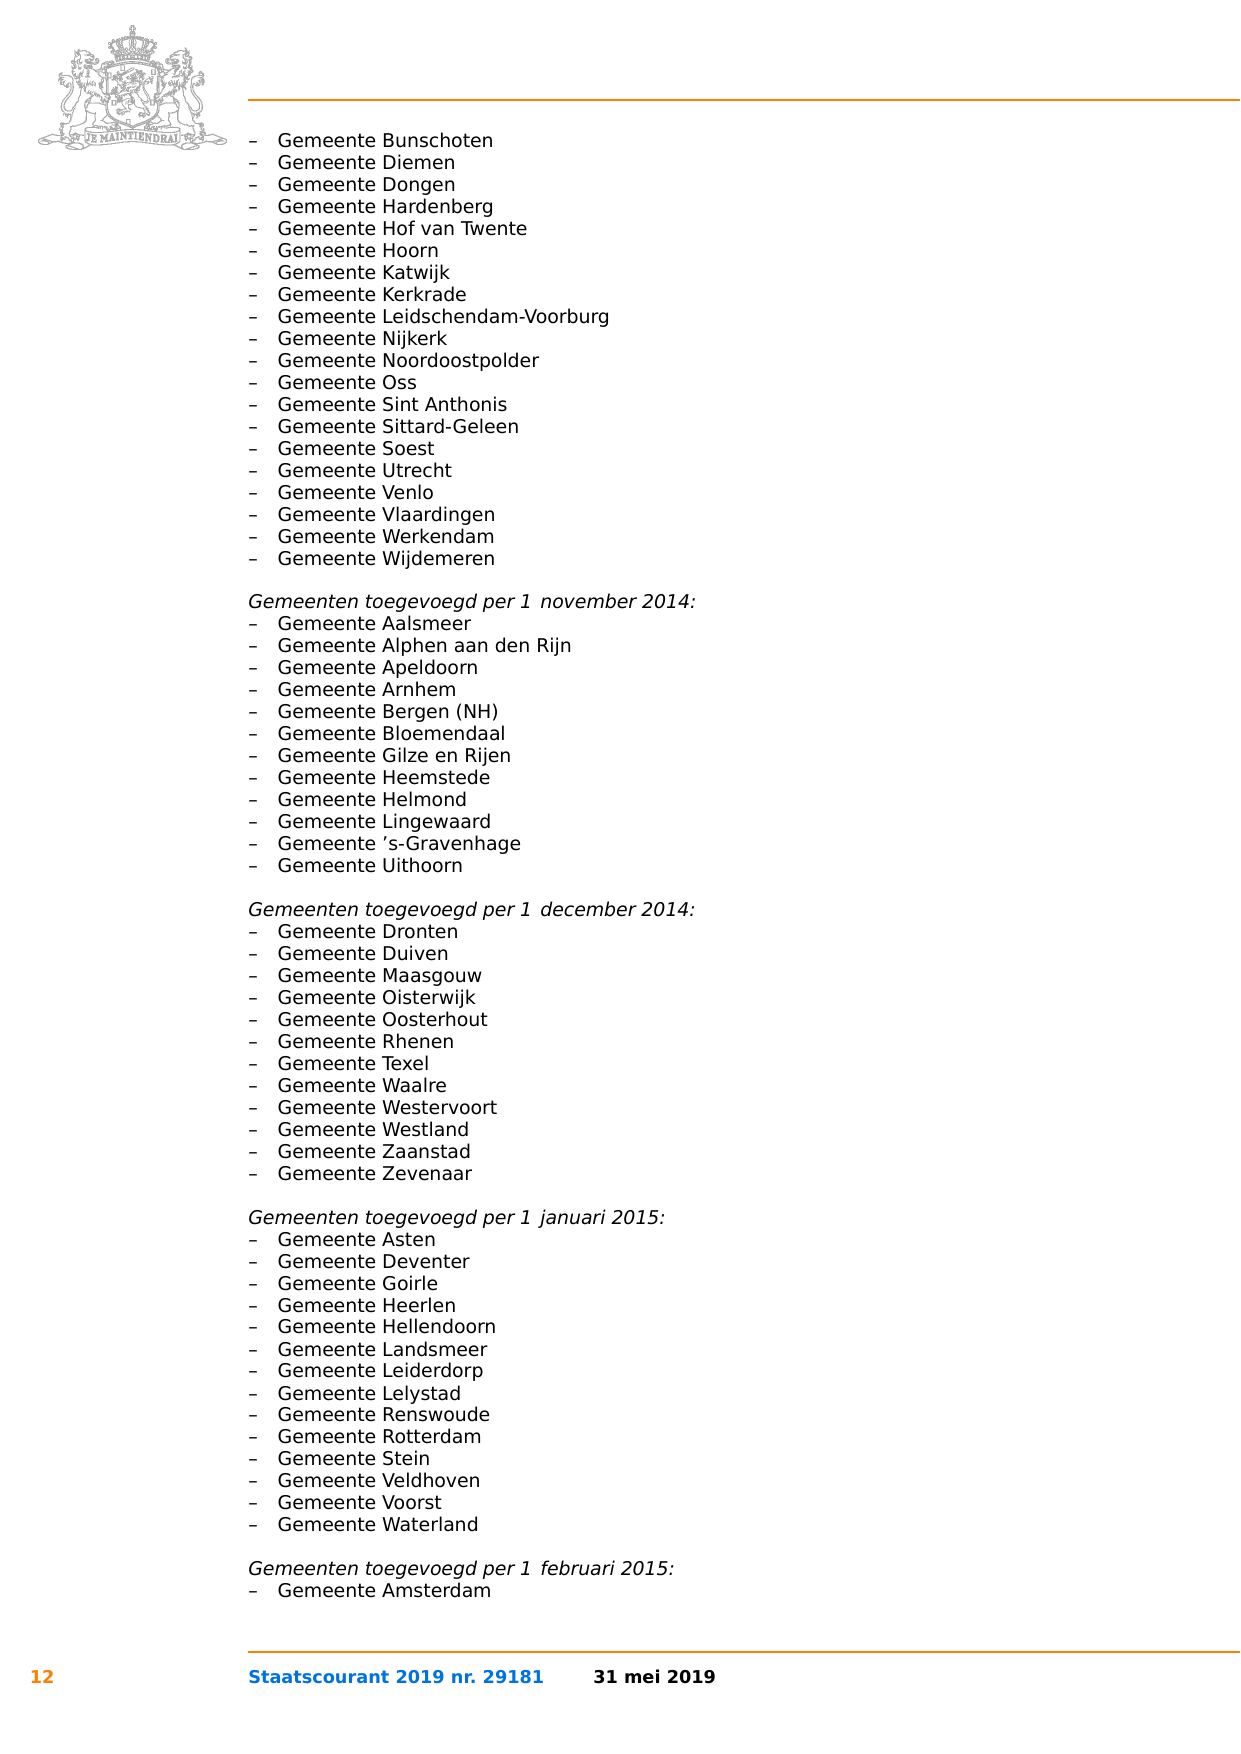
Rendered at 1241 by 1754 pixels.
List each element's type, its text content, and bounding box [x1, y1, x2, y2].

text – Gemeente Utrecht [248, 459, 1163, 482]
text – Gemeente Diemen [248, 152, 1163, 174]
text – Gemeente Lingewaard [248, 811, 1163, 833]
text – Gemeente Amsterdam [248, 1580, 1163, 1602]
text Gemeenten toegevoegd per 1 december 2014: [248, 899, 1163, 921]
text – Gemeente Sint Anthonis [248, 394, 1163, 416]
text – Gemeente Zaanstad [248, 1141, 1163, 1163]
text – Gemeente Landsmeer [248, 1338, 1163, 1360]
text – Gemeente Rotterdam [248, 1426, 1163, 1448]
text – Gemeente Noordoostpolder [248, 350, 1163, 372]
text – Gemeente Heerlen [248, 1294, 1163, 1316]
text – Gemeente Nijkerk [248, 328, 1163, 350]
text – Gemeente Stein [248, 1448, 1163, 1470]
text – Gemeente Vlaardingen [248, 503, 1163, 526]
text – Gemeente Hardenberg [248, 196, 1163, 218]
text – Gemeente Werkendam [248, 526, 1163, 547]
text – Gemeente Hof van Twente [248, 218, 1163, 240]
text – Gemeente Dronten [248, 921, 1163, 943]
text – Gemeente Renswoude [248, 1404, 1163, 1426]
text – Gemeente Westervoort [248, 1097, 1163, 1119]
text – Gemeente Uithoorn [248, 855, 1163, 877]
text – Gemeente Soest [248, 438, 1163, 459]
picture [38, 25, 227, 150]
text – Gemeente Aalsmeer [248, 613, 1163, 635]
text – Gemeente Bunschoten [248, 130, 1163, 152]
text Gemeenten toegevoegd per 1 november 2014: [248, 591, 1163, 613]
text – Gemeente Oss [248, 372, 1163, 394]
text Gemeenten toegevoegd per 1 januari 2015: [248, 1207, 1163, 1228]
text – Gemeente Leidschendam-Voorburg [248, 306, 1163, 328]
text – Gemeente Deventer [248, 1251, 1163, 1272]
text – Gemeente Wijdemeren [248, 547, 1163, 569]
text – Gemeente Venlo [248, 482, 1163, 503]
text – Gemeente Dongen [248, 174, 1163, 196]
text – Gemeente Lelystad [248, 1382, 1163, 1404]
text – Gemeente Leiderdorp [248, 1360, 1163, 1382]
text – Gemeente Oisterwijk [248, 987, 1163, 1009]
text – Gemeente Texel [248, 1053, 1163, 1075]
text – Gemeente Arnhem [248, 679, 1163, 701]
text – Gemeente Hoorn [248, 240, 1163, 262]
text – Gemeente Duiven [248, 943, 1163, 965]
text – Gemeente Kerkrade [248, 284, 1163, 306]
text – Gemeente Veldhoven [248, 1470, 1163, 1492]
text – Gemeente Waalre [248, 1075, 1163, 1097]
text – Gemeente Maasgouw [248, 965, 1163, 987]
text – Gemeente Westland [248, 1119, 1163, 1141]
text – Gemeente Gilze en Rijen [248, 745, 1163, 767]
text – Gemeente Alphen aan den Rijn [248, 635, 1163, 657]
text – Gemeente Goirle [248, 1272, 1163, 1294]
text – Gemeente Waterland [248, 1514, 1163, 1536]
text – Gemeente Sittard-Geleen [248, 416, 1163, 438]
text – Gemeente Katwijk [248, 262, 1163, 284]
text – Gemeente Bloemendaal [248, 723, 1163, 745]
text – Gemeente Helmond [248, 789, 1163, 811]
text – Gemeente Oosterhout [248, 1009, 1163, 1031]
text Gemeenten toegevoegd per 1 februari 2015: [248, 1558, 1163, 1580]
text – Gemeente Bergen (NH) [248, 701, 1163, 723]
text – Gemeente Voorst [248, 1492, 1163, 1514]
text – Gemeente Apeldoorn [248, 657, 1163, 679]
text – Gemeente Asten [248, 1228, 1163, 1251]
text – Gemeente Heemstede [248, 767, 1163, 789]
text – Gemeente Hellendoorn [248, 1316, 1163, 1338]
text – Gemeente Zevenaar [248, 1163, 1163, 1185]
text – Gemeente Rhenen [248, 1031, 1163, 1053]
text – Gemeente ’s-Gravenhage [248, 833, 1163, 855]
